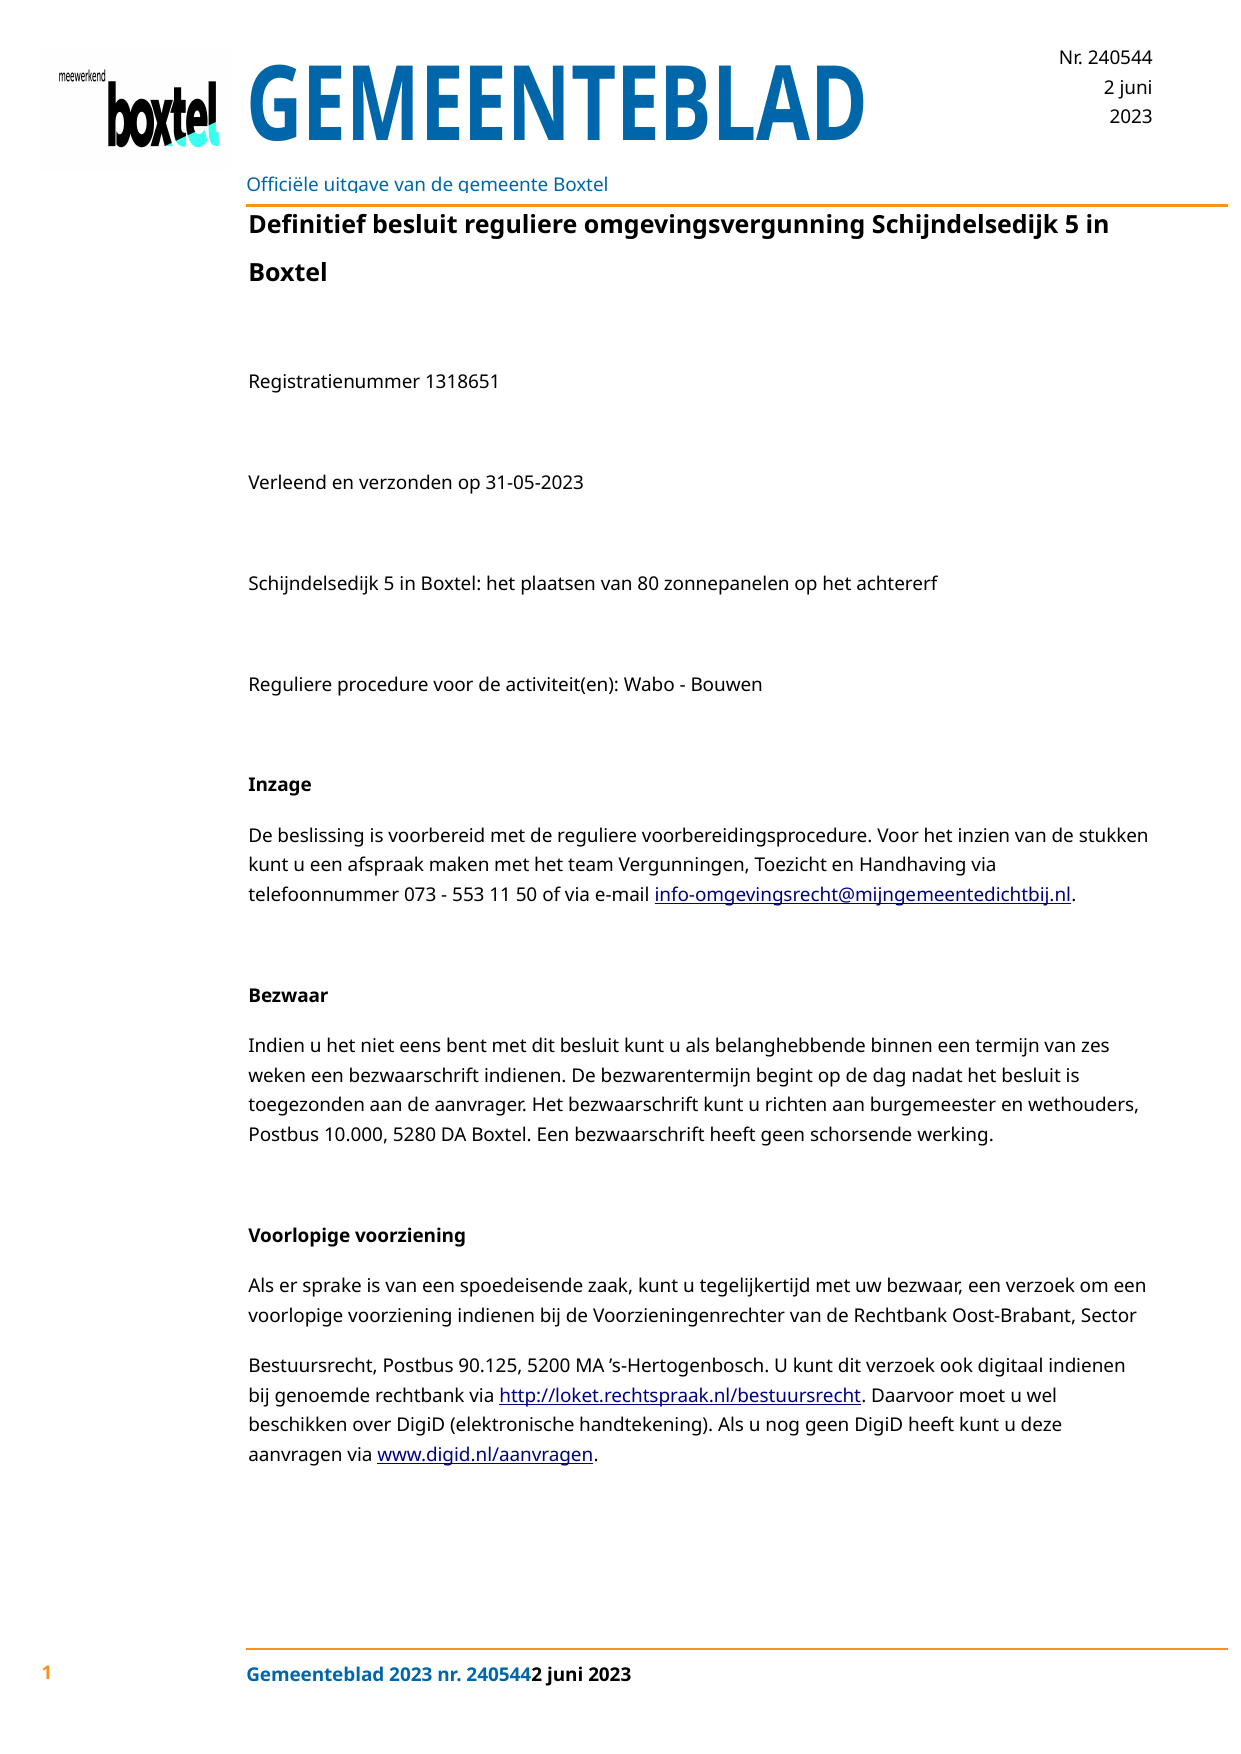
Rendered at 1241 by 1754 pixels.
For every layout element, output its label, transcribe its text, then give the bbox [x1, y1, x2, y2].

text Registratienummer 1318651 [248, 368, 1152, 394]
text Als er sprake is van een spoedeisende zaak, kunt u tegelijkertijd met uw bezwaar, een verzoek om een voorlopige voorziening indienen bij de Voorzieningenrechter van de Rechtbank Oost-Brabant, Sector [248, 1272, 1152, 1328]
text Bestuursrecht, Postbus 90.125, 5200 MA ’s-Hertogenbosch. U kunt dit verzoek ook digitaal indienen bij genoemde rechtbank via http://loket.rechtspraak.nl/bestuursrecht. Daarvoor moet u wel beschikken over DigiD (elektronische handtekening). Als u nog geen DigiD heeft kunt u deze aanvragen via www.digid.nl/aanvragen. [248, 1352, 1152, 1467]
text Definitief besluit reguliere omgevingsvergunning Schijndelsedijk 5 in Boxtel [248, 207, 1152, 288]
text Reguliere procedure voor de activiteit(en): Wabo - Bouwen [248, 671, 1152, 697]
text Inzage [248, 772, 1152, 797]
text Indien u het niet eens bent met dit besluit kunt u als belanghebbende binnen een termijn van zes weken een bezwaarschrift indienen. De bezwarentermijn begint op de dag nadat het besluit is toegezonden aan de aanvrager. Het bezwaarschrift kunt u richten aan burgemeester en wethouders, Postbus 10.000, 5280 DA Boxtel. Een bezwaarschrift heeft geen schorsende werking. [248, 1032, 1152, 1147]
text Voorlopige voorziening [248, 1222, 1152, 1248]
text Bezwaar [248, 982, 1152, 1008]
text Verleend en verzonden op 31-05-2023 [248, 469, 1152, 495]
picture [41, 47, 231, 172]
text Schijndelsedijk 5 in Boxtel: het plaatsen van 80 zonnepanelen op het achtererf [248, 570, 1152, 596]
text De beslissing is voorbereid met de reguliere voorbereidingsprocedure. Voor het inzien van de stukken kunt u een afspraak maken met het team Vergunningen, Toezicht en Handhaving via telefoonnummer 073 - 553 11 50 of via e-mail info-omgevingsrecht@mijngemeentedichtbij.nl. [248, 822, 1152, 907]
